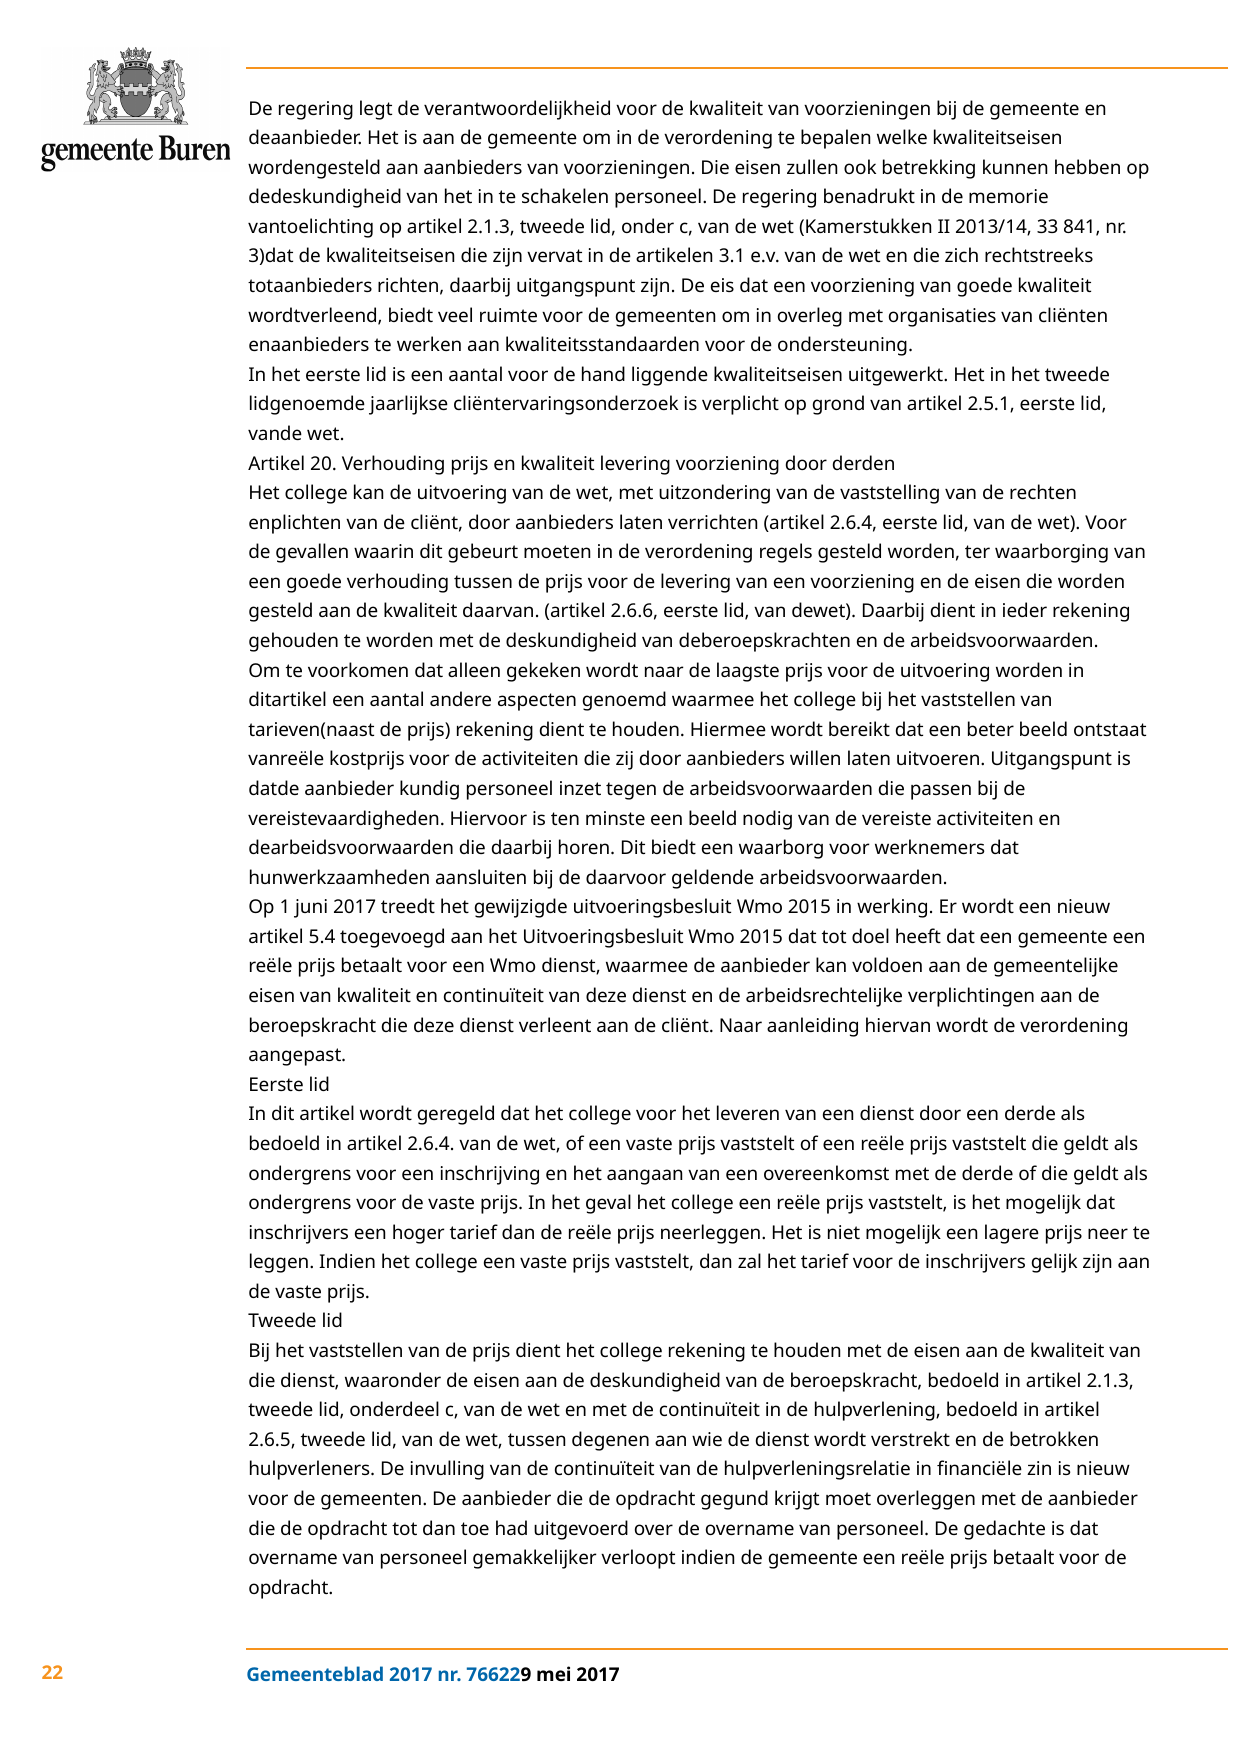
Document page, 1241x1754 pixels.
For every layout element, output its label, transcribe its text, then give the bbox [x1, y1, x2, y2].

text In het eerste lid is een aantal voor de hand liggende kwaliteitseisen uitgewerkt. Het in het tweede lidgenoemde jaarlijkse cliëntervaringsonderzoek is verplicht op grond van artikel 2.5.1, eerste lid, vande wet. [248, 361, 1152, 446]
text Eerste lid [248, 1071, 1152, 1097]
text De regering legt de verantwoordelijkheid voor de kwaliteit van voorzieningen bij de gemeente en deaanbieder. Het is aan de gemeente om in de verordening te bepalen welke kwaliteitseisen wordengesteld aan aanbieders van voorzieningen. Die eisen zullen ook betrekking kunnen hebben op dedeskundigheid van het in te schakelen personeel. De regering benadrukt in de memorie vantoelichting op artikel 2.1.3, tweede lid, onder c, van de wet (Kamerstukken II 2013/14, 33 841, nr. 3)dat de kwaliteitseisen die zijn vervat in de artikelen 3.1 e.v. van de wet en die zich rechtstreeks totaanbieders richten, daarbij uitgangspunt zijn. De eis dat een voorziening van goede kwaliteit wordtverleend, biedt veel ruimte voor de gemeenten om in overleg met organisaties van cliënten enaanbieders te werken aan kwaliteitsstandaarden voor de ondersteuning. [248, 95, 1152, 357]
text Artikel 20. Verhouding prijs en kwaliteit levering voorziening door derden [248, 450, 1152, 476]
text Om te voorkomen dat alleen gekeken wordt naar de laagste prijs voor de uitvoering worden in ditartikel een aantal andere aspecten genoemd waarmee het college bij het vaststellen van tarieven(naast de prijs) rekening dient te houden. Hiermee wordt bereikt dat een beter beeld ontstaat vanreële kostprijs voor de activiteiten die zij door aanbieders willen laten uitvoeren. Uitgangspunt is datde aanbieder kundig personeel inzet tegen de arbeidsvoorwaarden die passen bij de vereistevaardigheden. Hiervoor is ten minste een beeld nodig van de vereiste activiteiten en dearbeidsvoorwaarden die daarbij horen. Dit biedt een waarborg voor werknemers dat hunwerkzaamheden aansluiten bij de daarvoor geldende arbeidsvoorwaarden. [248, 657, 1152, 890]
picture [41, 47, 231, 172]
text Tweede lid [248, 1308, 1152, 1333]
text In dit artikel wordt geregeld dat het college voor het leveren van een dienst door een derde als bedoeld in artikel 2.6.4. van de wet, of een vaste prijs vaststelt of een reële prijs vaststelt die geldt als ondergrens voor een inschrijving en het aangaan van een overeenkomst met de derde of die geldt als ondergrens voor de vaste prijs. In het geval het college een reële prijs vaststelt, is het mogelijk dat inschrijvers een hoger tarief dan de reële prijs neerleggen. Het is niet mogelijk een lagere prijs neer te leggen. Indien het college een vaste prijs vaststelt, dan zal het tarief voor de inschrijvers gelijk zijn aan de vaste prijs. [248, 1101, 1152, 1304]
text Bij het vaststellen van de prijs dient het college rekening te houden met de eisen aan de kwaliteit van die dienst, waaronder de eisen aan de deskundigheid van de beroepskracht, bedoeld in artikel 2.1.3, tweede lid, onderdeel c, van de wet en met de continuïteit in de hulpverlening, bedoeld in artikel 2.6.5, tweede lid, van de wet, tussen degenen aan wie de dienst wordt verstrekt en de betrokken hulpverleners. De invulling van de continuïteit van de hulpverleningsrelatie in financiële zin is nieuw voor de gemeenten. De aanbieder die de opdracht gegund krijgt moet overleggen met de aanbieder die de opdracht tot dan toe had uitgevoerd over de overname van personeel. De gedachte is dat overname van personeel gemakkelijker verloopt indien de gemeente een reële prijs betaalt voor de opdracht. [248, 1337, 1152, 1600]
text Op 1 juni 2017 treedt het gewijzigde uitvoeringsbesluit Wmo 2015 in werking. Er wordt een nieuw artikel 5.4 toegevoegd aan het Uitvoeringsbesluit Wmo 2015 dat tot doel heeft dat een gemeente een reële prijs betaalt voor een Wmo dienst, waarmee de aanbieder kan voldoen aan de gemeentelijke eisen van kwaliteit en continuïteit van deze dienst en de arbeidsrechtelijke verplichtingen aan de beroepskracht die deze dienst verleent aan de cliënt. Naar aanleiding hiervan wordt de verordening aangepast. [248, 893, 1152, 1067]
text Het college kan de uitvoering van de wet, met uitzondering van de vaststelling van de rechten enplichten van de cliënt, door aanbieders laten verrichten (artikel 2.6.4, eerste lid, van de wet). Voor de gevallen waarin dit gebeurt moeten in de verordening regels gesteld worden, ter waarborging van een goede verhouding tussen de prijs voor de levering van een voorziening en de eisen die worden gesteld aan de kwaliteit daarvan. (artikel 2.6.6, eerste lid, van dewet). Daarbij dient in ieder rekening gehouden te worden met de deskundigheid van deberoepskrachten en de arbeidsvoorwaarden. [248, 479, 1152, 653]
